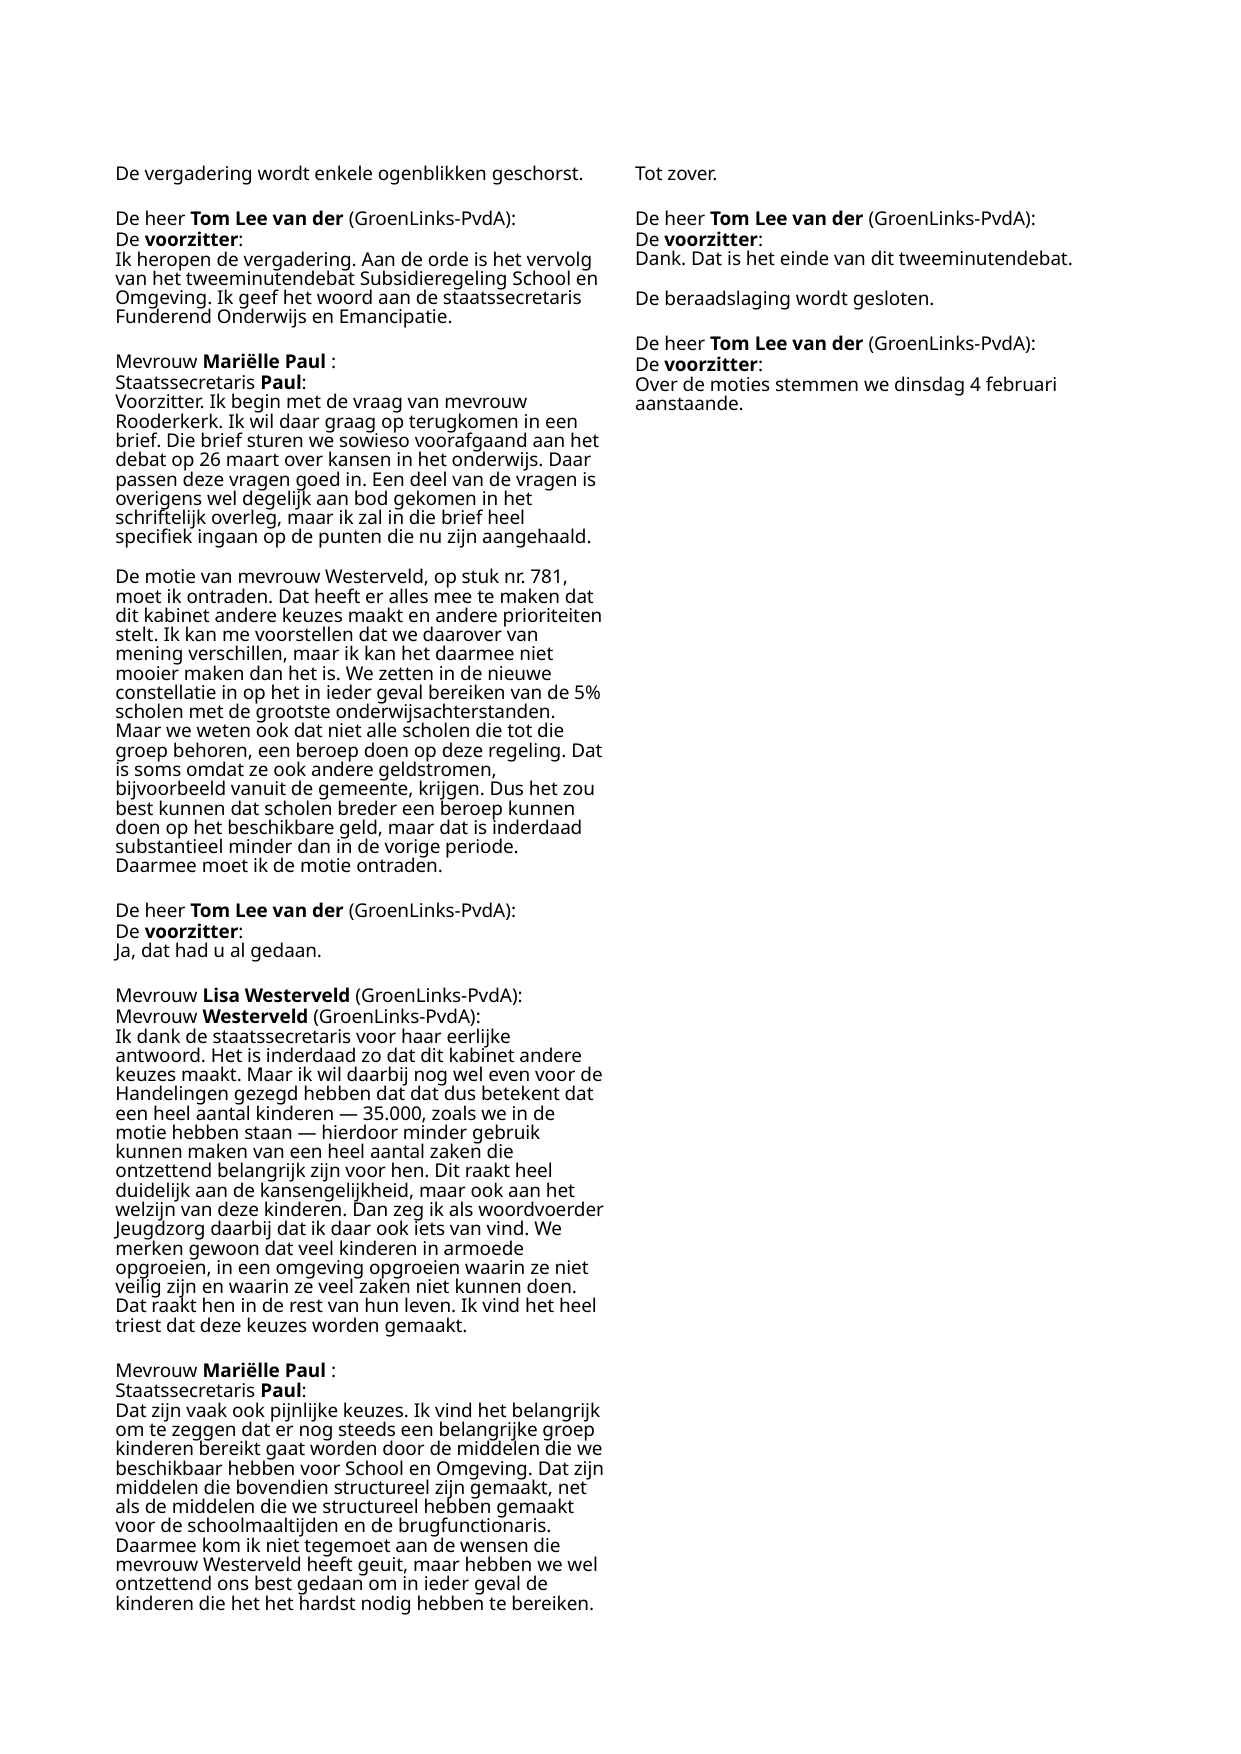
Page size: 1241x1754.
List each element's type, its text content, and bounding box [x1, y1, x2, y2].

text De heer Tom Lee van der (GroenLinks-PvdA): [115, 206, 605, 231]
text De heer Tom Lee van der (GroenLinks-PvdA): [635, 205, 1125, 231]
text De heer Tom Lee van der (GroenLinks-PvdA): [115, 897, 605, 923]
text Dank. Dat is het einde van dit tweeminutendebat. [635, 250, 1125, 270]
text De voorzitter: [115, 231, 605, 251]
text De motie van mevrouw Westerveld, op stuk nr. 781, moet ik ontraden. Dat heeft er alles mee te maken dat dit kabinet andere keuzes maakt en andere prioriteiten stelt. Ik kan me voorstellen dat we daarover van mening verschillen, maar ik kan het daarmee niet mooier maken dan het is. We zetten in de nieuwe constellatie in op het in ieder geval bereiken van de 5% scholen met de grootste onderwijsachterstanden. Maar we weten ook dat niet alle scholen die tot die groep behoren, een beroep doen op deze regeling. Dat is soms omdat ze ook andere geldstromen, bijvoorbeeld vanuit de gemeente, krijgen. Dus het zou best kunnen dat scholen breder een beroep kunnen doen op het beschikbare geld, maar dat is inderdaad substantieel minder dan in de vorige periode. Daarmee moet ik de motie ontraden. [115, 568, 605, 877]
text Voorzitter. Ik begin met de vraag van mevrouw Rooderkerk. Ik wil daar graag op terugkomen in een brief. Die brief sturen we sowieso voorafgaand aan het debat op 26 maart over kansen in het onderwijs. Daar passen deze vragen goed in. Een deel van de vragen is overigens wel degelijk aan bod gekomen in het schriftelijk overleg, maar ik zal in die brief heel specifiek ingaan op de punten die nu zijn aangehaald. [115, 393, 605, 548]
text Mevrouw Mariëlle Paul : [115, 348, 605, 374]
text De heer Tom Lee van der (GroenLinks-PvdA): [635, 331, 1125, 356]
text Mevrouw Westerveld (GroenLinks-PvdA): [115, 1008, 605, 1028]
text De vergadering wordt enkele ogenblikken geschorst. [115, 165, 605, 185]
text Staatssecretaris Paul: [115, 374, 605, 393]
text De voorzitter: [115, 923, 605, 942]
text Ik heropen de vergadering. Aan de orde is het vervolg van het tweeminutendebat Subsidieregeling School en Omgeving. Ik geef het woord aan de staatssecretaris Funderend Onderwijs en Emancipatie. [115, 251, 605, 328]
text Ja, dat had u al gedaan. [115, 942, 605, 962]
text Tot zover. [635, 165, 1125, 184]
text Staatssecretaris Paul: [115, 1382, 605, 1402]
text Mevrouw Lisa Westerveld (GroenLinks-PvdA): [115, 983, 605, 1008]
text Ik dank de staatssecretaris voor haar eerlijke antwoord. Het is inderdaad zo dat dit kabinet andere keuzes maakt. Maar ik wil daarbij nog wel even voor de Handelingen gezegd hebben dat dat dus betekent dat een heel aantal kinderen — 35.000, zoals we in de motie hebben staan — hierdoor minder gebruik kunnen maken van een heel aantal zaken die ontzettend belangrijk zijn voor hen. Dit raakt heel duidelijk aan de kansengelijkheid, maar ook aan het welzijn van deze kinderen. Dan zeg ik als woordvoerder Jeugdzorg daarbij dat ik daar ook iets van vind. We merken gewoon dat veel kinderen in armoede opgroeien, in een omgeving opgroeien waarin ze niet veilig zijn en waarin ze veel zaken niet kunnen doen. Dat raakt hen in de rest van hun leven. Ik vind het heel triest dat deze keuzes worden gemaakt. [115, 1028, 605, 1336]
text De beraadslaging wordt gesloten. [635, 290, 1125, 310]
text De voorzitter: [635, 231, 1125, 250]
text De voorzitter: [635, 356, 1125, 376]
text Dat zijn vaak ook pijnlijke keuzes. Ik vind het belangrijk om te zeggen dat er nog steeds een belangrijke groep kinderen bereikt gaat worden door de middelen die we beschikbaar hebben voor School en Omgeving. Dat zijn middelen die bovendien structureel zijn gemaakt, net als de middelen die we structureel hebben gemaakt voor de schoolmaaltijden en de brugfunctionaris. Daarmee kom ik niet tegemoet aan de wensen die mevrouw Westerveld heeft geuit, maar hebben we wel ontzettend ons best gedaan om in ieder geval de kinderen die het het hardst nodig hebben te bereiken. [115, 1402, 605, 1614]
text Mevrouw Mariëlle Paul : [115, 1357, 605, 1382]
text Over de moties stemmen we dinsdag 4 februari aanstaande. [635, 376, 1125, 414]
